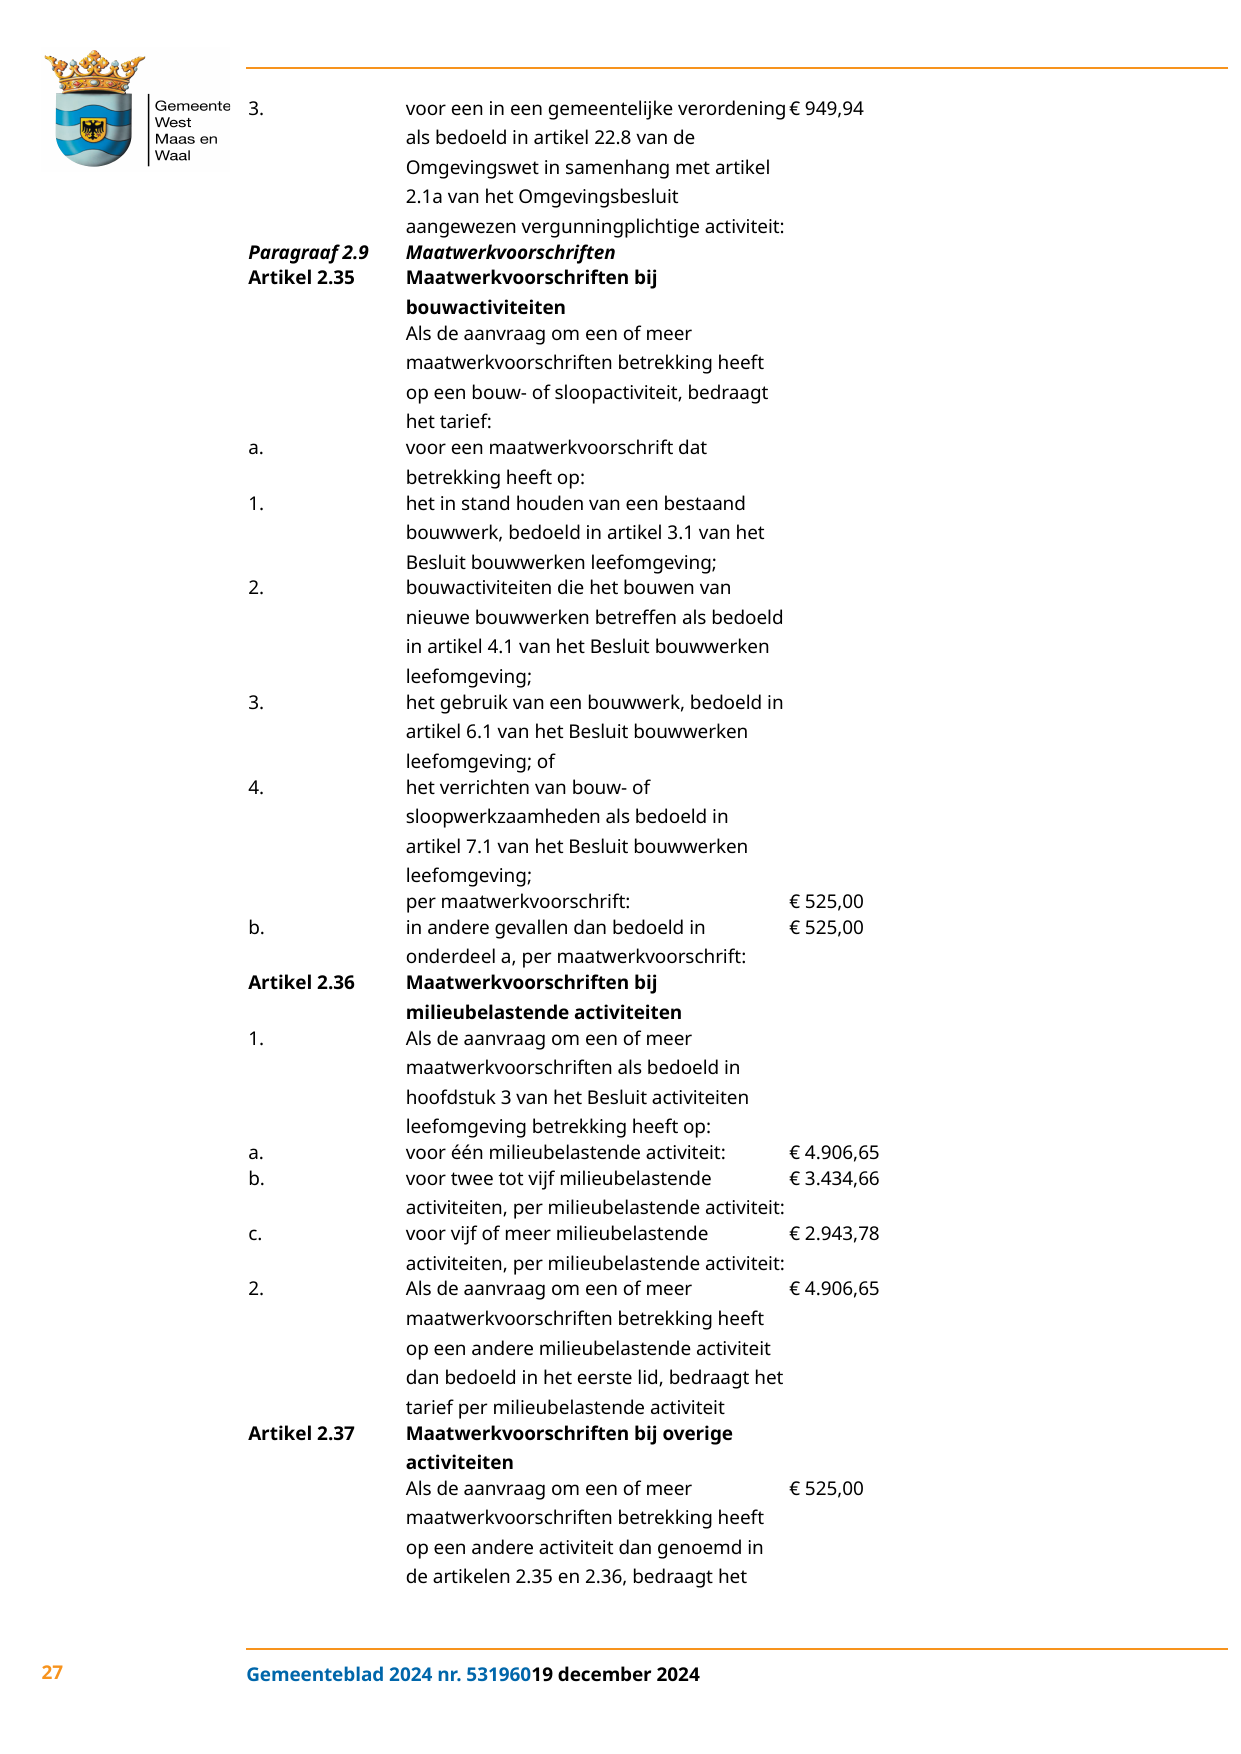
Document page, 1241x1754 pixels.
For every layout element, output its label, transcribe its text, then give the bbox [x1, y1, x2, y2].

table_cell [789, 434, 1031, 490]
table_cell 3. [248, 689, 406, 774]
table_cell Als de aanvraag om een of meer maatwerkvoorschriften betrekking heeft op een andere activiteit dan genoemd in de artikelen 2.35 en 2.36, bedraagt het [406, 1475, 789, 1589]
table_cell Maatwerkvoorschriften bij milieubelastende activiteiten [406, 970, 789, 1025]
table_cell € 2.943,78 [789, 1220, 1031, 1276]
table_cell € 4.906,65 [789, 1139, 1031, 1165]
picture [41, 47, 231, 172]
table_cell Artikel 2.35 [248, 265, 406, 320]
table_cell [248, 320, 406, 434]
table_cell c. [248, 1220, 406, 1276]
table_cell Maatwerkvoorschriften [406, 239, 789, 264]
table_cell 2. [248, 575, 406, 689]
table_cell voor vijf of meer milieubelastende activiteiten, per milieubelastende activiteit: [406, 1220, 789, 1276]
table_cell het in stand houden van een bestaand bouwwerk, bedoeld in artikel 3.1 van het Besluit bouwwerken leefomgeving; [406, 490, 789, 574]
table_cell [789, 1025, 1031, 1139]
table_cell Paragraaf 2.9 [248, 239, 406, 264]
table_cell 1. [248, 490, 406, 574]
table_cell Als de aanvraag om een of meer maatwerkvoorschriften betrekking heeft op een bouw- of sloopactiviteit, bedraagt het tarief: [406, 320, 789, 434]
table_cell [248, 889, 406, 914]
table_cell Als de aanvraag om een of meer maatwerkvoorschriften als bedoeld in hoofdstuk 3 van het Besluit activiteiten leefomgeving betrekking heeft op: [406, 1025, 789, 1139]
table_cell per maatwerkvoorschrift: [406, 889, 789, 914]
table_cell Artikel 2.36 [248, 970, 406, 1025]
table_cell [789, 239, 1031, 264]
table_cell b. [248, 1165, 406, 1220]
table_cell [789, 774, 1031, 888]
table_cell [789, 575, 1031, 689]
table_cell [789, 490, 1031, 574]
table_cell [248, 1475, 406, 1589]
table_cell € 4.906,65 [789, 1276, 1031, 1420]
table_cell [789, 320, 1031, 434]
table_cell € 525,00 [789, 914, 1031, 969]
table_cell € 525,00 [789, 1475, 1031, 1589]
table_cell het gebruik van een bouwwerk, bedoeld in artikel 6.1 van het Besluit bouwwerken leefomgeving; of [406, 689, 789, 774]
table_cell voor twee tot vijf milieubelastende activiteiten, per milieubelastende activiteit: [406, 1165, 789, 1220]
table_cell 4. [248, 774, 406, 888]
table_cell voor een in een gemeentelijke verordening als bedoeld in artikel 22.8 van de Omgevingswet in samenhang met artikel 2.1a van het Omgevingsbesluit aangewezen vergunningplichtige activiteit: [406, 95, 789, 239]
table_cell € 525,00 [789, 889, 1031, 914]
table_cell [789, 970, 1031, 1025]
table_cell € 949,94 [789, 95, 1031, 239]
table_cell voor één milieubelastende activiteit: [406, 1139, 789, 1165]
table_cell bouwactiviteiten die het bouwen van nieuwe bouwwerken betreffen als bedoeld in artikel 4.1 van het Besluit bouwwerken leefomgeving; [406, 575, 789, 689]
table_cell a. [248, 1139, 406, 1165]
table_cell € 3.434,66 [789, 1165, 1031, 1220]
table_cell 2. [248, 1276, 406, 1420]
table_cell in andere gevallen dan bedoeld in onderdeel a, per maatwerkvoorschrift: [406, 914, 789, 969]
table_cell Artikel 2.37 [248, 1420, 406, 1475]
table_cell 3. [248, 95, 406, 239]
table_cell 1. [248, 1025, 406, 1139]
table_cell Maatwerkvoorschriften bij bouwactiviteiten [406, 265, 789, 320]
table_cell Maatwerkvoorschriften bij overige activiteiten [406, 1420, 789, 1475]
table_cell voor een maatwerkvoorschrift dat betrekking heeft op: [406, 434, 789, 490]
table_cell [789, 1420, 1031, 1475]
table_cell b. [248, 914, 406, 969]
table_cell [789, 265, 1031, 320]
table_cell a. [248, 434, 406, 490]
table_cell Als de aanvraag om een of meer maatwerkvoorschriften betrekking heeft op een andere milieubelastende activiteit dan bedoeld in het eerste lid, bedraagt het tarief per milieubelastende activiteit [406, 1276, 789, 1420]
table_cell [789, 689, 1031, 774]
table_cell het verrichten van bouw- of sloopwerkzaamheden als bedoeld in artikel 7.1 van het Besluit bouwwerken leefomgeving; [406, 774, 789, 888]
